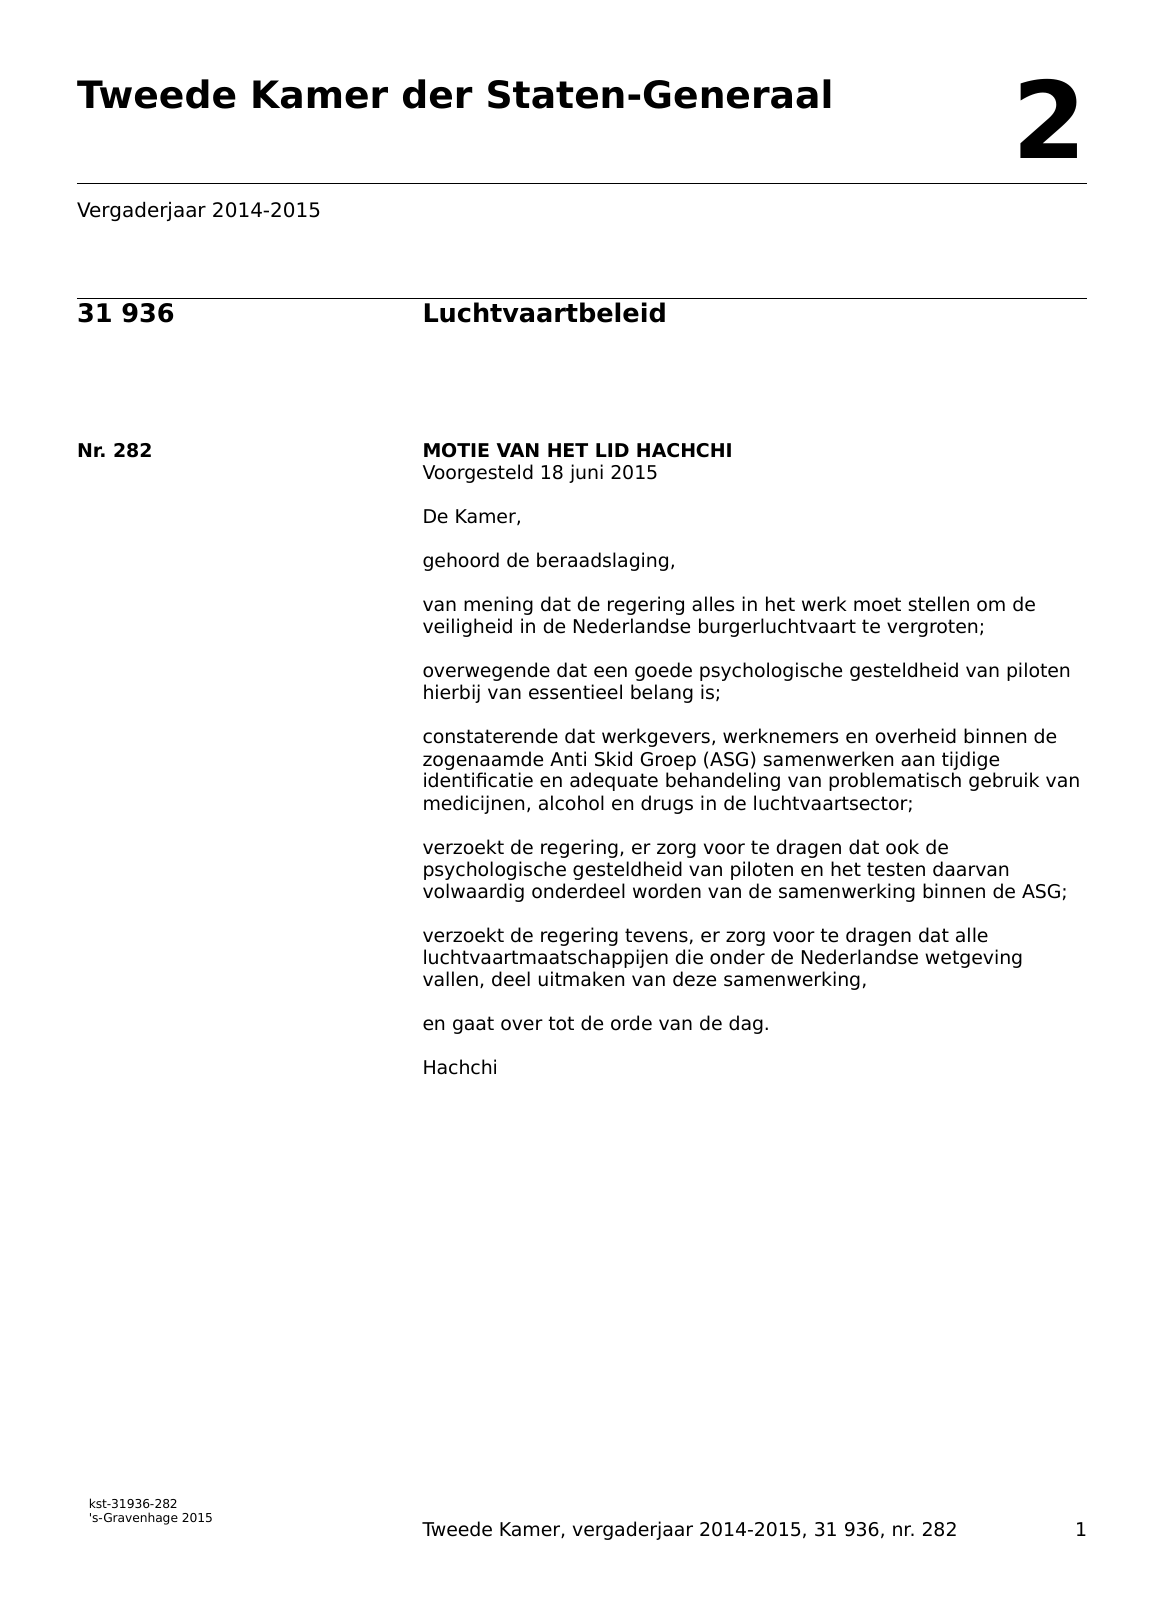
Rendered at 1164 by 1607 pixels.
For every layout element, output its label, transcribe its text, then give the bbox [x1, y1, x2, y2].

subtitle Nr. 282 MOTIE VAN HET LID HACHCHI [77, 440, 1087, 462]
text van mening dat de regering alles in het werk moet stellen om de veiligheid in de Nederlandse burgerluchtvaart te vergroten; [422, 594, 1087, 638]
text constaterende dat werkgevers, werknemers en overheid binnen de zogenaamde Anti Skid Groep (ASG) samenwerken aan tijdige identificatie en adequate behandeling van problematisch gebruik van medicijnen, alcohol en drugs in de luchtvaartsector; [422, 726, 1087, 814]
table_header Tweede Kamer der Staten-Generaal [77, 59, 886, 183]
table_header 2 [886, 59, 1087, 183]
text De Kamer, [422, 506, 1087, 528]
text verzoekt de regering tevens, er zorg voor te dragen dat alle luchtvaartmaatschappijen die onder de Nederlandse wetgeving vallen, deel uitmaken van deze samenwerking, [422, 925, 1087, 991]
text Hachchi [422, 1057, 1087, 1079]
table_cell Vergaderjaar 2014-2015 [77, 184, 1087, 298]
text verzoekt de regering, er zorg voor te dragen dat ook de psychologische gesteldheid van piloten en het testen daarvan volwaardig onderdeel worden van de samenwerking binnen de ASG; [422, 837, 1087, 902]
text Voorgesteld 18 juni 2015 [422, 462, 1087, 484]
text en gaat over tot de orde van de dag. [422, 1013, 1087, 1035]
text kst-31936-282 [88, 1497, 323, 1511]
text 's-Gravenhage 2015 [88, 1511, 323, 1525]
text gehoord de beraadslaging, [422, 550, 1087, 572]
subtitle 31 936 Luchtvaartbeleid [77, 299, 1087, 329]
text overwegende dat een goede psychologische gesteldheid van piloten hierbij van essentieel belang is; [422, 660, 1087, 704]
